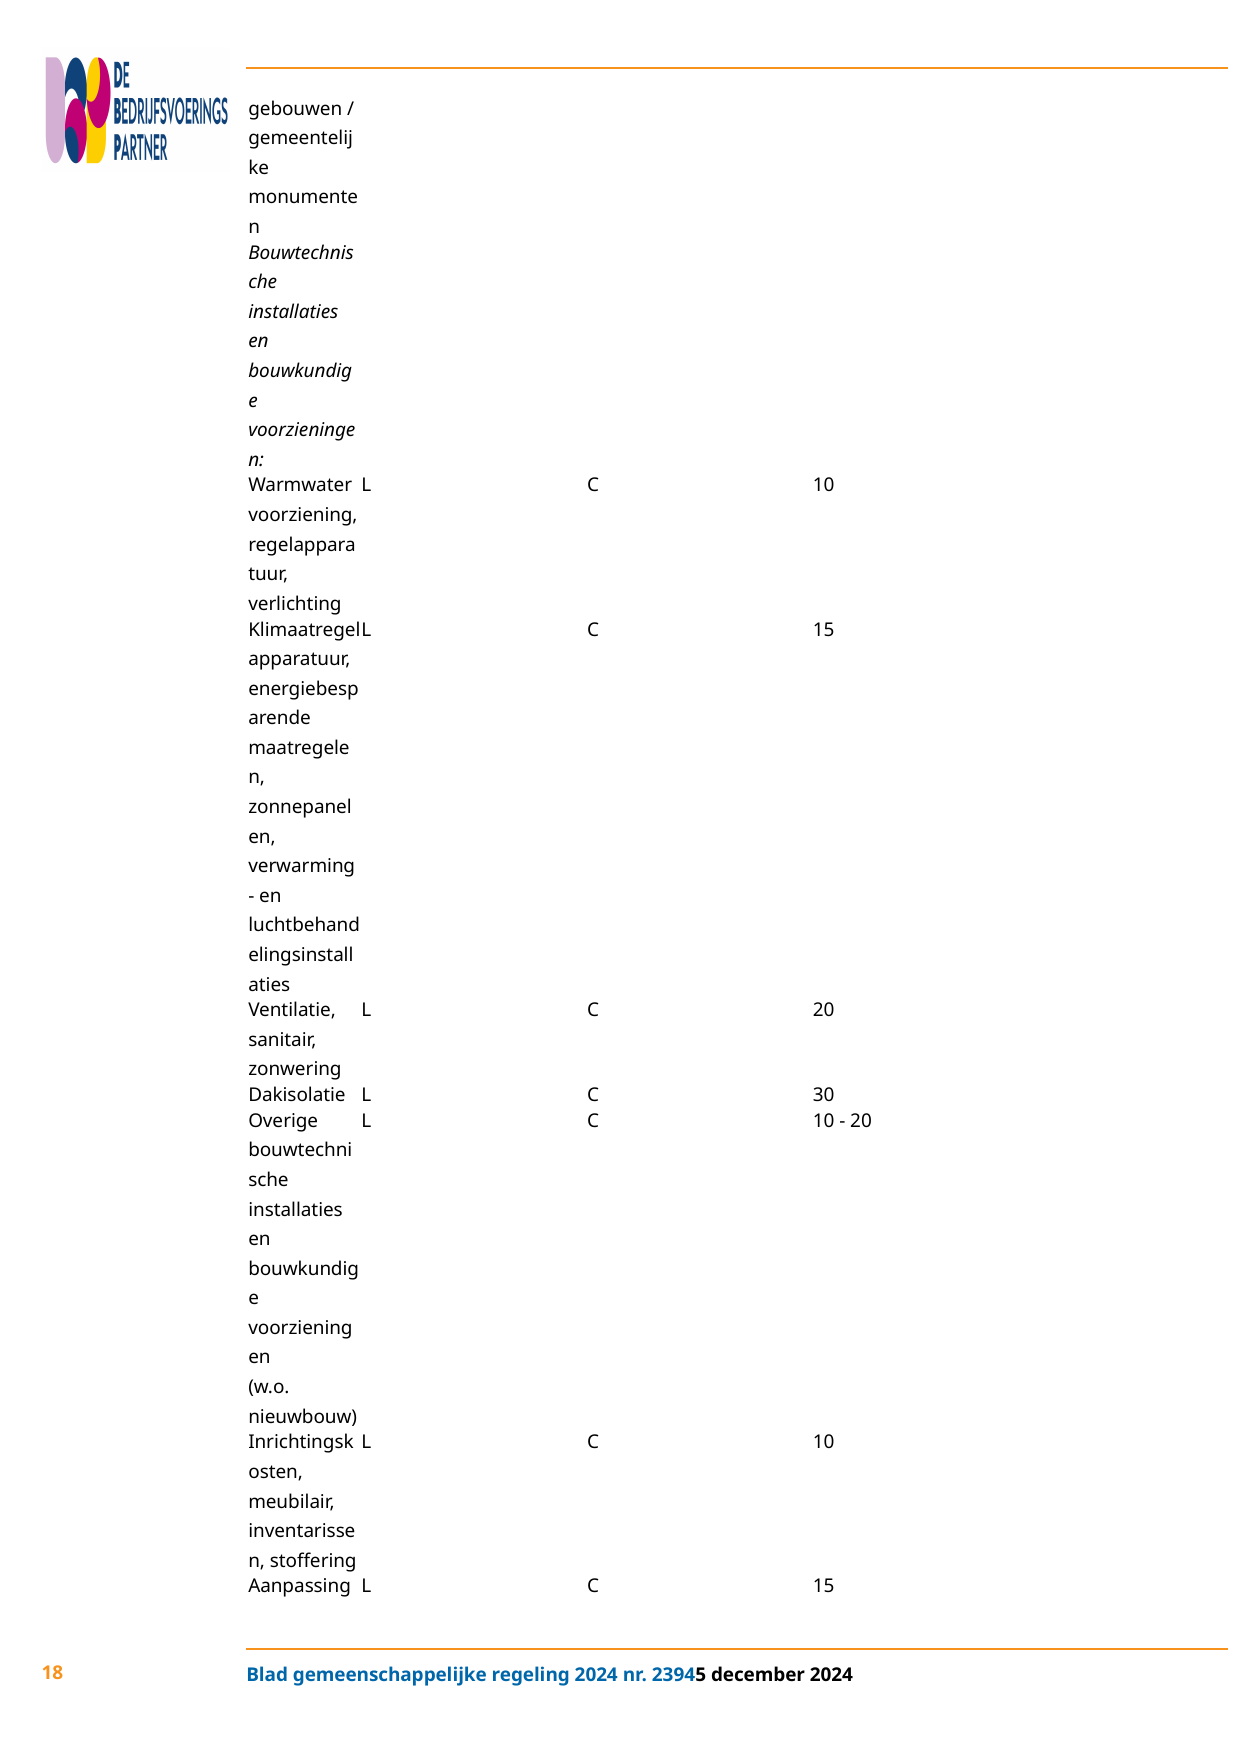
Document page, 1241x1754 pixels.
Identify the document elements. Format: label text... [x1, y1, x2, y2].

table_cell Overige bouwtechnische installaties en bouwkundige voorzieningen (w.o. nieuwbouw) [248, 1107, 361, 1429]
table_cell L [361, 1081, 587, 1107]
table_cell Ventilatie, sanitair, zonwering [248, 996, 361, 1081]
table_cell C [587, 472, 813, 616]
table_cell 10 - 20 [813, 1107, 1152, 1429]
table_cell [813, 95, 1152, 239]
table_cell L [361, 996, 587, 1081]
table_cell 15 [813, 616, 1152, 996]
table_cell [587, 239, 813, 472]
table_cell 15 [813, 1573, 1152, 1598]
table_cell [361, 239, 587, 472]
table_cell L [361, 1573, 587, 1598]
table_cell [813, 239, 1152, 472]
table_cell 20 [813, 996, 1152, 1081]
table_cell Dakisolatie [248, 1081, 361, 1107]
table_cell Inrichtingskosten, meubilair, inventarissen, stoffering [248, 1429, 361, 1573]
table_cell L [361, 1107, 587, 1429]
table_cell [587, 95, 813, 239]
table_cell L [361, 616, 587, 996]
table_cell C [587, 1429, 813, 1573]
table_cell 10 [813, 1429, 1152, 1573]
table_cell Klimaatregelapparatuur, energiebesparende maatregelen, zonnepanelen, verwarming- en luchtbehandelingsinstallaties [248, 616, 361, 996]
table_cell [361, 95, 587, 239]
picture [41, 47, 231, 172]
table_cell Aanpassing [248, 1573, 361, 1598]
table_cell L [361, 472, 587, 616]
table_cell L [361, 1429, 587, 1573]
table_cell C [587, 616, 813, 996]
table_cell 10 [813, 472, 1152, 616]
table_cell C [587, 1081, 813, 1107]
table_cell C [587, 1107, 813, 1429]
table_cell gebouwen / gemeentelijke monumenten [248, 95, 361, 239]
table_cell C [587, 1573, 813, 1598]
table_cell 30 [813, 1081, 1152, 1107]
table_cell Warmwatervoorziening, regelapparatuur, verlichting [248, 472, 361, 616]
table_cell Bouwtechnische installaties en bouwkundige voorzieningen: [248, 239, 361, 472]
table_cell C [587, 996, 813, 1081]
